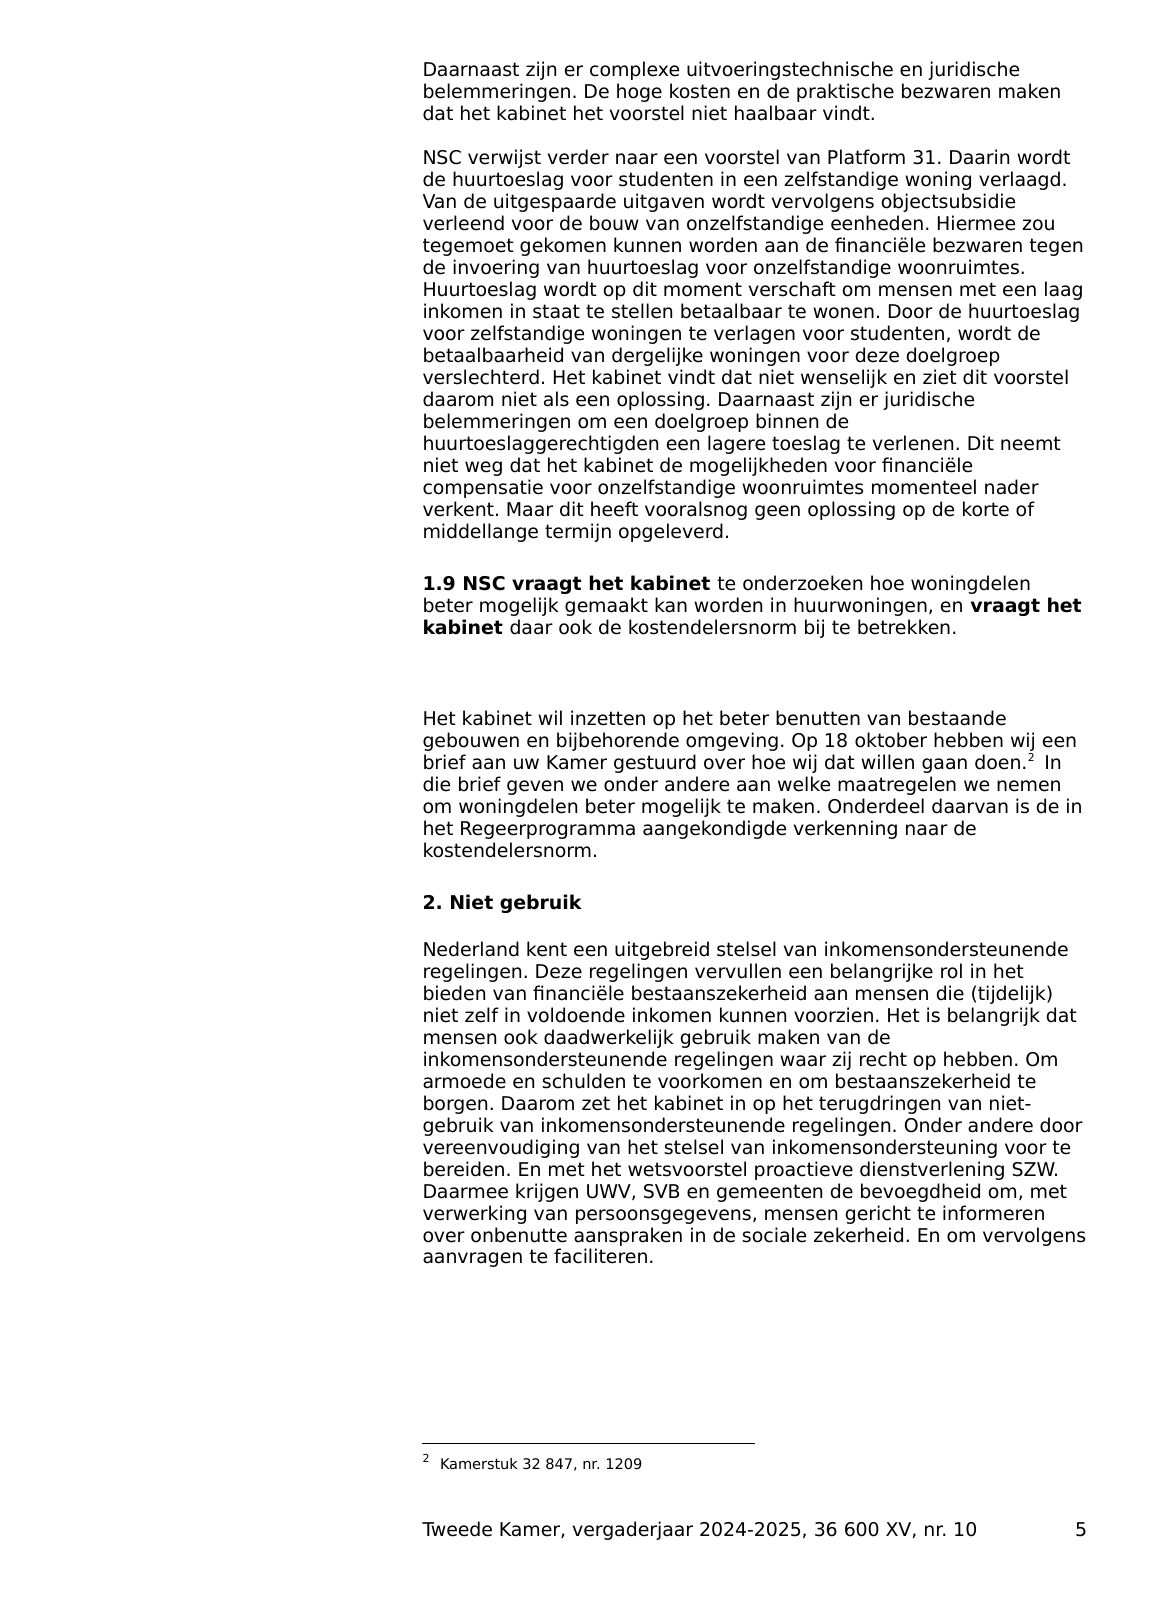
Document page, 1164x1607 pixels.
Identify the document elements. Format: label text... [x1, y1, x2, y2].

text Het kabinet wil inzetten op het beter benutten van bestaande gebouwen en bijbehorende omgeving. Op 18 oktober hebben wij een brief aan uw Kamer gestuurd over hoe wij dat willen gaan doen. In die brief geven we onder andere aan welke maatregelen we nemen om woningdelen beter mogelijk te maken. Onderdeel daarvan is de in het Regeerprogramma aangekondigde verkenning naar de kostendelersnorm. [422, 708, 1087, 862]
text NSC verwijst verder naar een voorstel van Platform 31. Daarin wordt de huurtoeslag voor studenten in een zelfstandige woning verlaagd. Van de uitgespaarde uitgaven wordt vervolgens objectsubsidie verleend voor de bouw van onzelfstandige eenheden. Hiermee zou tegemoet gekomen kunnen worden aan de financiële bezwaren tegen de invoering van huurtoeslag voor onzelfstandige woonruimtes. Huurtoeslag wordt op dit moment verschaft om mensen met een laag inkomen in staat te stellen betaalbaar te wonen. Door de huurtoeslag voor zelfstandige woningen te verlagen voor studenten, wordt de betaalbaarheid van dergelijke woningen voor deze doelgroep verslechterd. Het kabinet vindt dat niet wenselijk en ziet dit voorstel daarom niet als een oplossing. Daarnaast zijn er juridische belemmeringen om een doelgroep binnen de huurtoeslaggerechtigden een lagere toeslag te verlenen. Dit neemt niet weg dat het kabinet de mogelijkheden voor financiële compensatie voor onzelfstandige woonruimtes momenteel nader verkent. Maar dit heeft vooralsnog geen oplossing op de korte of middellange termijn opgeleverd. [422, 147, 1087, 543]
text Nederland kent een uitgebreid stelsel van inkomensondersteunende regelingen. Deze regelingen vervullen een belangrijke rol in het bieden van financiële bestaanszekerheid aan mensen die (tijdelijk) niet zelf in voldoende inkomen kunnen voorzien. Het is belangrijk dat mensen ook daadwerkelijk gebruik maken van de inkomensondersteunende regelingen waar zij recht op hebben. Om armoede en schulden te voorkomen en om bestaanszekerheid te borgen. Daarom zet het kabinet in op het terugdringen van niet-gebruik van inkomensondersteunende regelingen. Onder andere door vereenvoudiging van het stelsel van inkomensondersteuning voor te bereiden. En met het wetsvoorstel proactieve dienstverlening SZW. Daarmee krijgen UWV, SVB en gemeenten de bevoegdheid om, met verwerking van persoonsgegevens, mensen gericht te informeren over onbenutte aanspraken in de sociale zekerheid. En om vervolgens aanvragen te faciliteren. [422, 939, 1087, 1268]
subtitle 2. Niet gebruik [422, 892, 1087, 914]
subtitle 1.9 NSC vraagt het kabinet te onderzoeken hoe woningdelen beter mogelijk gemaakt kan worden in huurwoningen, en vraagt het kabinet daar ook de kostendelersnorm bij te betrekken. [422, 573, 1087, 639]
text Kamerstuk 32 847, nr. 1209 [422, 1452, 1087, 1474]
text Daarnaast zijn er complexe uitvoeringstechnische en juridische belemmeringen. De hoge kosten en de praktische bezwaren maken dat het kabinet het voorstel niet haalbaar vindt. [422, 59, 1087, 125]
